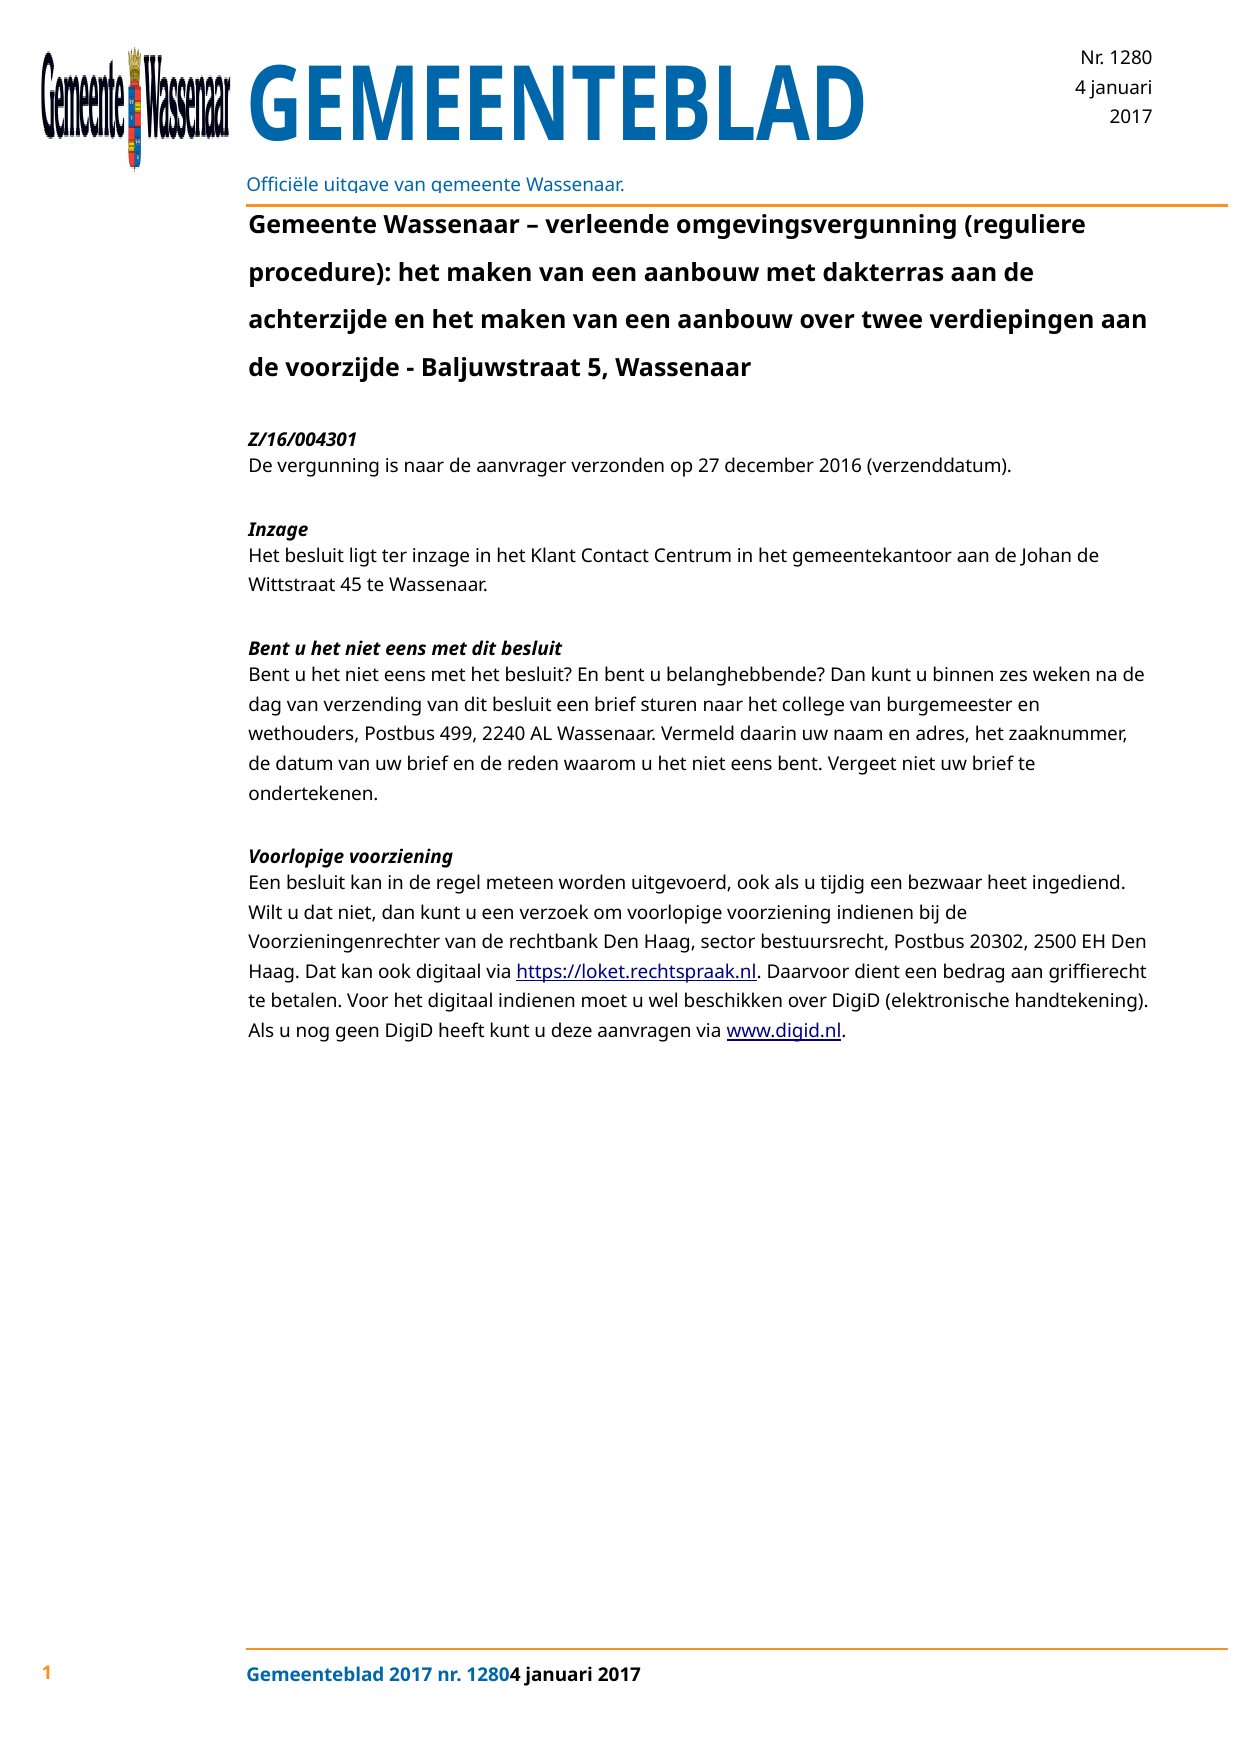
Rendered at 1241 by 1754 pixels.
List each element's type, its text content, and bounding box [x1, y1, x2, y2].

text Bent u het niet eens met dit besluit [248, 636, 1152, 661]
text Z/16/004301 [248, 427, 1152, 452]
text Het besluit ligt ter inzage in het Klant Contact Centrum in het gemeentekantoor aan de Johan de Wittstraat 45 te Wassenaar. [248, 542, 1152, 597]
text Inzage [248, 516, 1152, 542]
text Voorlopige voorziening [248, 844, 1152, 869]
text Bent u het niet eens met het besluit? En bent u belanghebbende? Dan kunt u binnen zes weken na de dag van verzending van dit besluit een brief sturen naar het college van burgemeester en wethouders, Postbus 499, 2240 AL Wassenaar. Vermeld daarin uw naam en adres, het zaaknummer, de datum van uw brief en de reden waarom u het niet eens bent. Vergeet niet uw brief te ondertekenen. [248, 661, 1152, 805]
text Gemeente Wassenaar – verleende omgevingsvergunning (reguliere procedure): het maken van een aanbouw met dakterras aan de achterzijde en het maken van een aanbouw over twee verdiepingen aan de voorzijde - Baljuwstraat 5, Wassenaar [248, 207, 1152, 384]
text De vergunning is naar de aanvrager verzonden op 27 december 2016 (verzenddatum). [248, 452, 1152, 478]
text Een besluit kan in de regel meteen worden uitgevoerd, ook als u tijdig een bezwaar heet ingediend. Wilt u dat niet, dan kunt u een verzoek om voorlopige voorziening indienen bij de Voorzieningenrechter van de rechtbank Den Haag, sector bestuursrecht, Postbus 20302, 2500 EH Den Haag. Dat kan ook digitaal via https://loket.rechtspraak.nl. Daarvoor dient een bedrag aan griffierecht te betalen. Voor het digitaal indienen moet u wel beschikken over DigiD (elektronische handtekening). Als u nog geen DigiD heeft kunt u deze aanvragen via www.digid.nl. [248, 869, 1152, 1043]
picture [41, 47, 231, 172]
